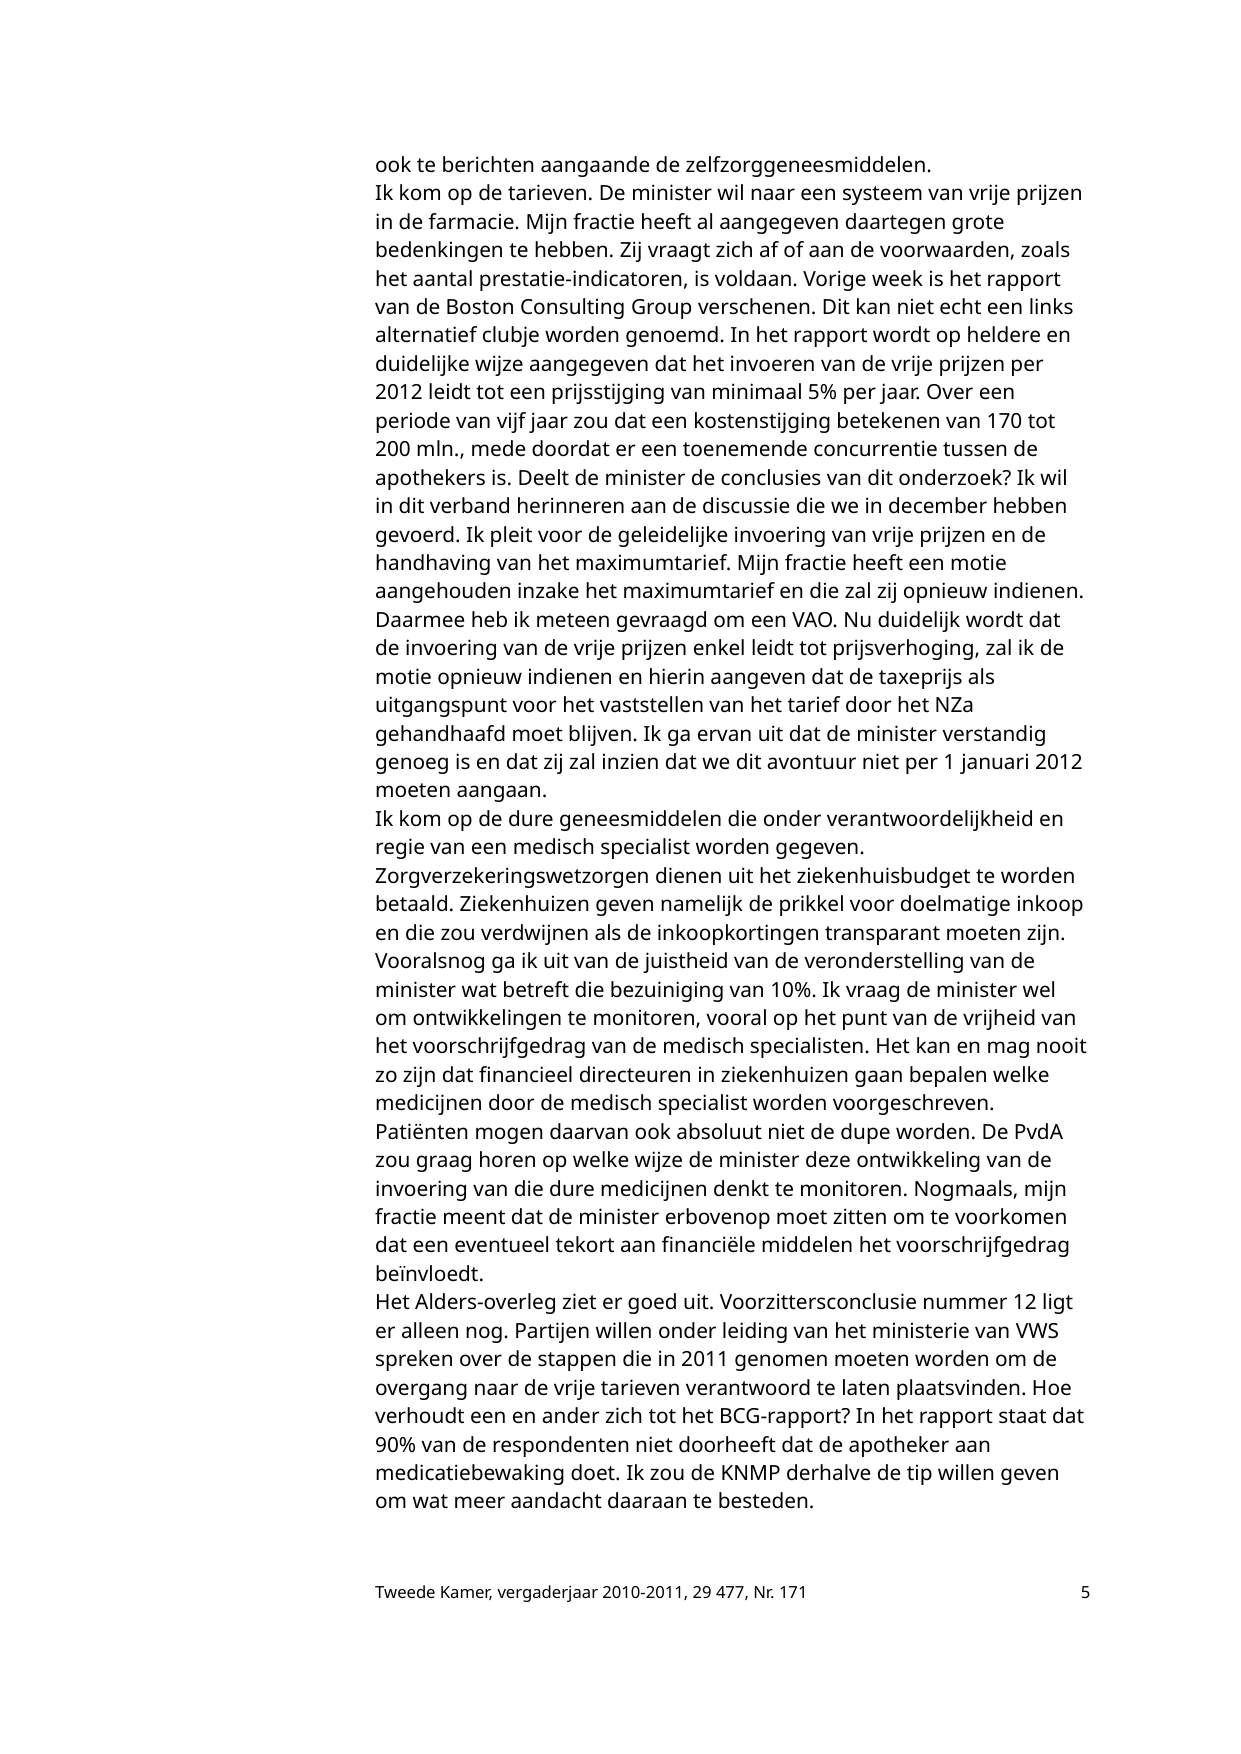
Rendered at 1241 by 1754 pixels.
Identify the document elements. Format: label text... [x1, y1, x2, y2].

text ook te berichten aangaande de zelfzorggeneesmiddelen. [375, 150, 1090, 178]
text Ik kom op de dure geneesmiddelen die onder verantwoordelijkheid en regie van een medisch specialist worden gegeven. Zorgverzekeringswetzorgen dienen uit het ziekenhuisbudget te worden betaald. Ziekenhuizen geven namelijk de prikkel voor doelmatige inkoop en die zou verdwijnen als de inkoopkortingen transparant moeten zijn. Vooralsnog ga ik uit van de juistheid van de veronderstelling van de minister wat betreft die bezuiniging van 10%. Ik vraag de minister wel om ontwikkelingen te monitoren, vooral op het punt van de vrijheid van het voorschrijfgedrag van de medisch specialisten. Het kan en mag nooit zo zijn dat financieel directeuren in ziekenhuizen gaan bepalen welke medicijnen door de medisch specialist worden voorgeschreven. Patiënten mogen daarvan ook absoluut niet de dupe worden. De PvdA zou graag horen op welke wijze de minister deze ontwikkeling van de invoering van die dure medicijnen denkt te monitoren. Nogmaals, mijn fractie meent dat de minister erbovenop moet zitten om te voorkomen dat een eventueel tekort aan financiële middelen het voorschrijfgedrag beïnvloedt. [375, 804, 1090, 1287]
text Ik kom op de tarieven. De minister wil naar een systeem van vrije prijzen in de farmacie. Mijn fractie heeft al aangegeven daartegen grote bedenkingen te hebben. Zij vraagt zich af of aan de voorwaarden, zoals het aantal prestatie-indicatoren, is voldaan. Vorige week is het rapport van de Boston Consulting Group verschenen. Dit kan niet echt een links alternatief clubje worden genoemd. In het rapport wordt op heldere en duidelijke wijze aangegeven dat het invoeren van de vrije prijzen per 2012 leidt tot een prijsstijging van minimaal 5% per jaar. Over een periode van vijf jaar zou dat een kostenstijging betekenen van 170 tot 200 mln., mede doordat er een toenemende concurrentie tussen de apothekers is. Deelt de minister de conclusies van dit onderzoek? Ik wil in dit verband herinneren aan de discussie die we in december hebben gevoerd. Ik pleit voor de geleidelijke invoering van vrije prijzen en de handhaving van het maximumtarief. Mijn fractie heeft een motie aangehouden inzake het maximumtarief en die zal zij opnieuw indienen. Daarmee heb ik meteen gevraagd om een VAO. Nu duidelijk wordt dat de invoering van de vrije prijzen enkel leidt tot prijsverhoging, zal ik de motie opnieuw indienen en hierin aangeven dat de taxeprijs als uitgangspunt voor het vaststellen van het tarief door het NZa gehandhaafd moet blijven. Ik ga ervan uit dat de minister verstandig genoeg is en dat zij zal inzien dat we dit avontuur niet per 1 januari 2012 moeten aangaan. [375, 178, 1090, 804]
text Het Alders-overleg ziet er goed uit. Voorzittersconclusie nummer 12 ligt er alleen nog. Partijen willen onder leiding van het ministerie van VWS spreken over de stappen die in 2011 genomen moeten worden om de overgang naar de vrije tarieven verantwoord te laten plaatsvinden. Hoe verhoudt een en ander zich tot het BCG-rapport? In het rapport staat dat 90% van de respondenten niet doorheeft dat de apotheker aan medicatiebewaking doet. Ik zou de KNMP derhalve de tip willen geven om wat meer aandacht daaraan te besteden. [375, 1287, 1090, 1515]
